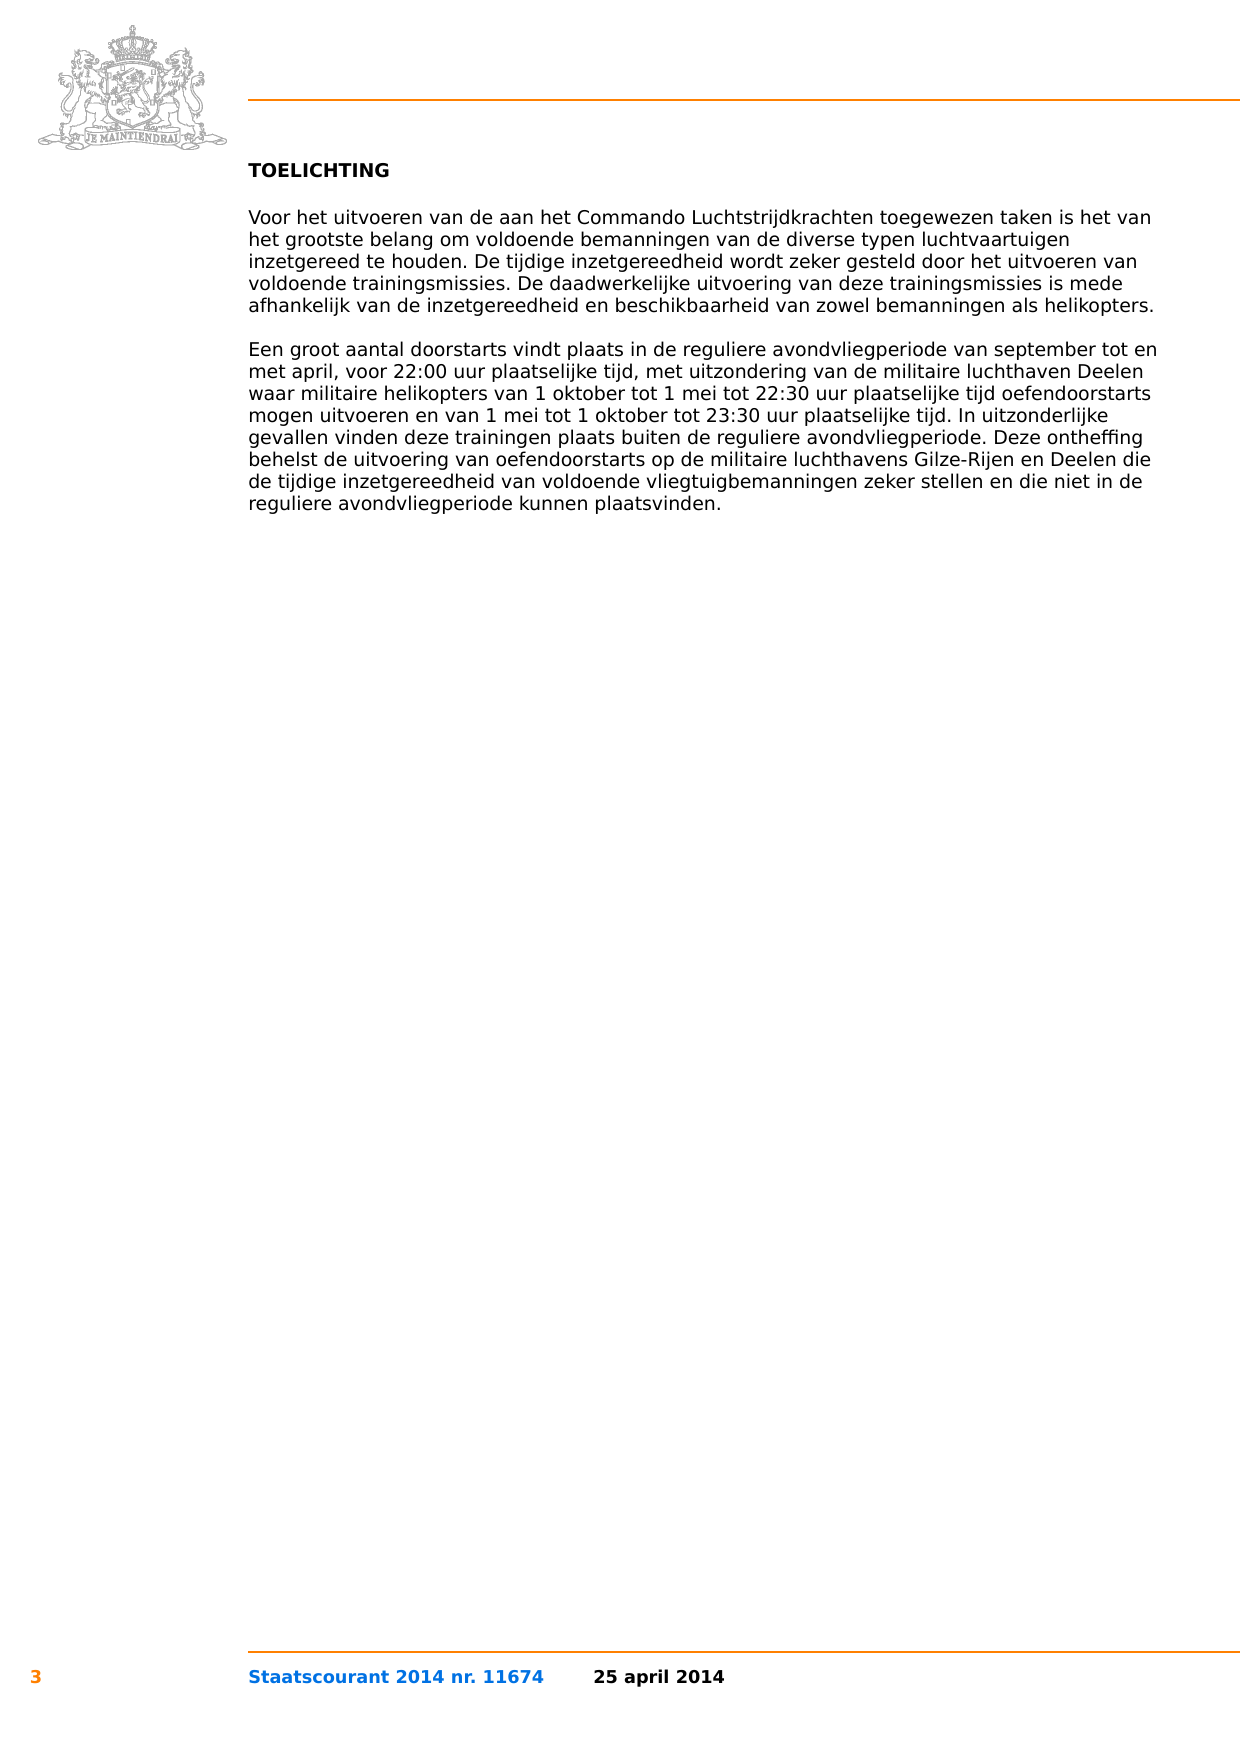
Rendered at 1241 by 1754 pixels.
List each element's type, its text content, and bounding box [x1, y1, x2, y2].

picture [38, 25, 227, 150]
subtitle TOELICHTING [248, 160, 1163, 182]
text Voor het uitvoeren van de aan het Commando Luchtstrijdkrachten toegewezen taken is het van het grootste belang om voldoende bemanningen van de diverse typen luchtvaartuigen inzetgereed te houden. De tijdige inzetgereedheid wordt zeker gesteld door het uitvoeren van voldoende trainingsmissies. De daadwerkelijke uitvoering van deze trainingsmissies is mede afhankelijk van de inzetgereedheid en beschikbaarheid van zowel bemanningen als helikopters. [248, 207, 1163, 317]
text Een groot aantal doorstarts vindt plaats in de reguliere avondvliegperiode van september tot en met april, voor 22:00 uur plaatselijke tijd, met uitzondering van de militaire luchthaven Deelen waar militaire helikopters van 1 oktober tot 1 mei tot 22:30 uur plaatselijke tijd oefendoorstarts mogen uitvoeren en van 1 mei tot 1 oktober tot 23:30 uur plaatselijke tijd. In uitzonderlijke gevallen vinden deze trainingen plaats buiten de reguliere avondvliegperiode. Deze ontheffing behelst de uitvoering van oefendoorstarts op de militaire luchthavens Gilze-Rijen en Deelen die de tijdige inzetgereedheid van voldoende vliegtuigbemanningen zeker stellen en die niet in de reguliere avondvliegperiode kunnen plaatsvinden. [248, 339, 1163, 514]
